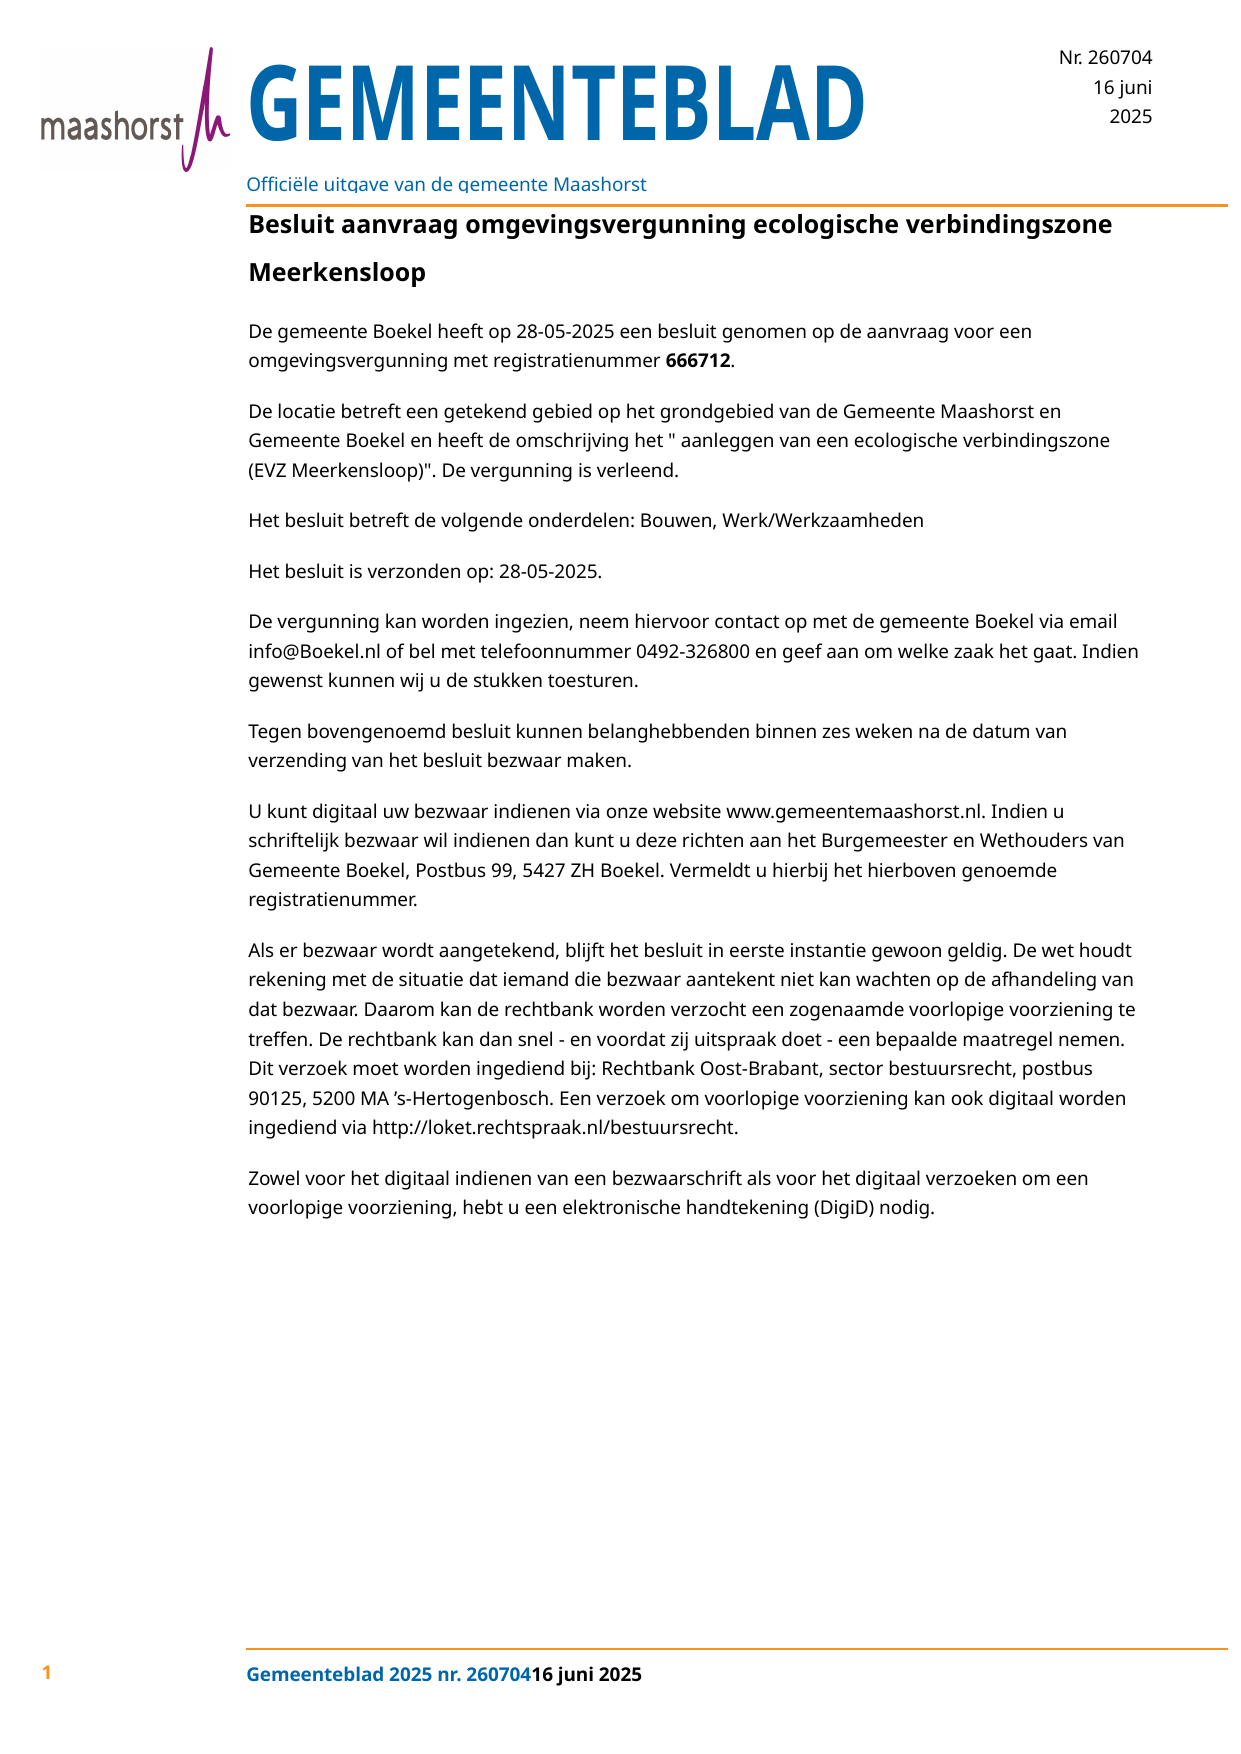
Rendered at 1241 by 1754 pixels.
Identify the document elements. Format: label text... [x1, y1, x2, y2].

picture [41, 47, 231, 172]
text Als er bezwaar wordt aangetekend, blijft het besluit in eerste instantie gewoon geldig. De wet houdt rekening met de situatie dat iemand die bezwaar aantekent niet kan wachten op de afhandeling van dat bezwaar. Daarom kan de rechtbank worden verzocht een zogenaamde voorlopige voorziening te treffen. De rechtbank kan dan snel - en voordat zij uitspraak doet - een bepaalde maatregel nemen. Dit verzoek moet worden ingediend bij: Rechtbank Oost-Brabant, sector bestuursrecht, postbus 90125, 5200 MA ’s-Hertogenbosch. Een verzoek om voorlopige voorziening kan ook digitaal worden ingediend via http://loket.rechtspraak.nl/bestuursrecht. [248, 937, 1152, 1140]
text Het besluit is verzonden op: 28-05-2025. [248, 558, 1152, 584]
text Zowel voor het digitaal indienen van een bezwaarschrift als voor het digitaal verzoeken om een voorlopige voorziening, hebt u een elektronische handtekening (DigiD) nodig. [248, 1165, 1152, 1220]
text Besluit aanvraag omgevingsvergunning ecologische verbindingszone Meerkensloop [248, 207, 1152, 288]
text De vergunning kan worden ingezien, neem hiervoor contact op met de gemeente Boekel via email info@Boekel.nl of bel met telefoonnummer 0492-326800 en geef aan om welke zaak het gaat. Indien gewenst kunnen wij u de stukken toesturen. [248, 608, 1152, 693]
text U kunt digitaal uw bezwaar indienen via onze website www.gemeentemaashorst.nl. Indien u schriftelijk bezwaar wil indienen dan kunt u deze richten aan het Burgemeester en Wethouders van Gemeente Boekel, Postbus 99, 5427 ZH Boekel. Vermeldt u hierbij het hierboven genoemde registratienummer. [248, 798, 1152, 912]
text Het besluit betreft de volgende onderdelen: Bouwen, Werk/Werkzaamheden [248, 507, 1152, 533]
text De locatie betreft een getekend gebied op het grondgebied van de Gemeente Maashorst en Gemeente Boekel en heeft de omschrijving het " aanleggen van een ecologische verbindingszone (EVZ Meerkensloop)". De vergunning is verleend. [248, 398, 1152, 483]
text Tegen bovengenoemd besluit kunnen belanghebbenden binnen zes weken na de datum van verzending van het besluit bezwaar maken. [248, 718, 1152, 773]
text De gemeente Boekel heeft op 28-05-2025 een besluit genomen op de aanvraag voor een omgevingsvergunning met registratienummer 666712. [248, 318, 1152, 373]
